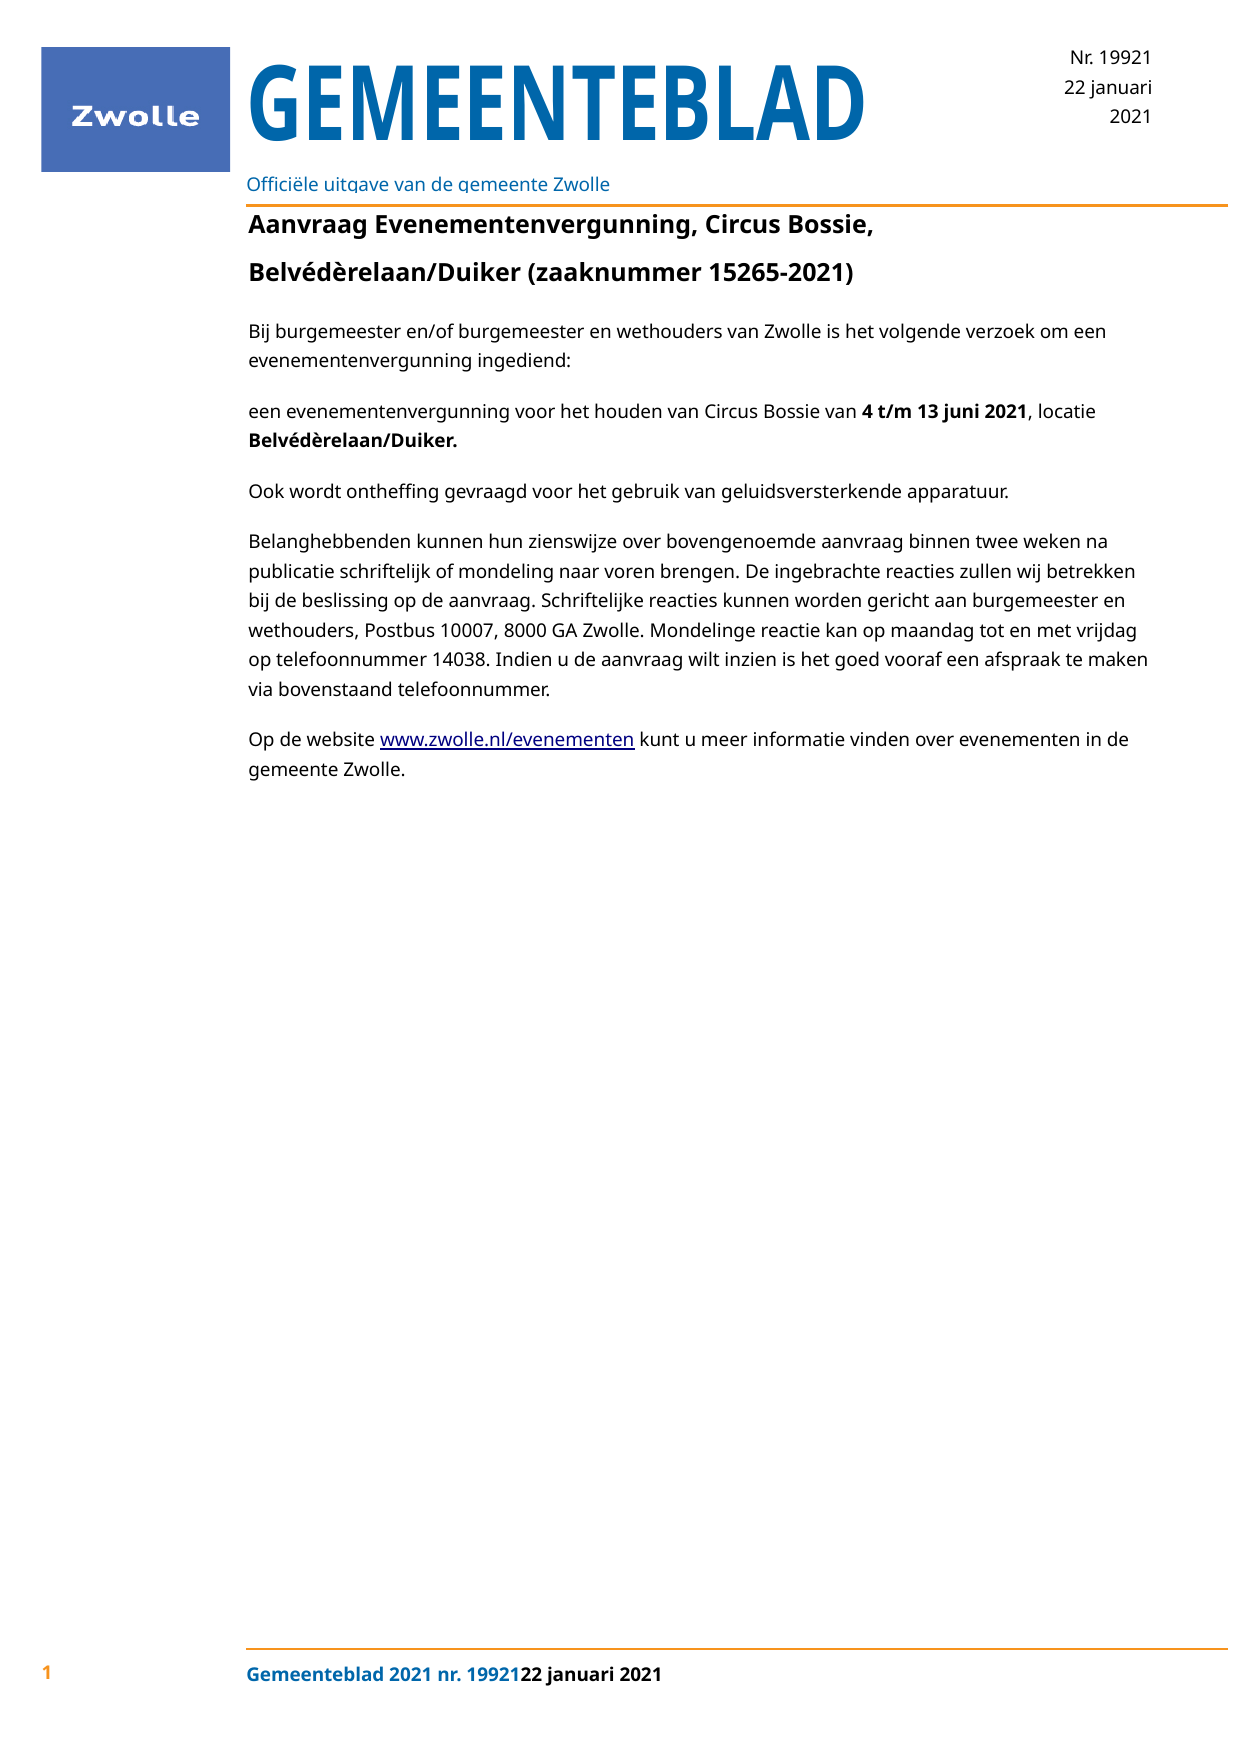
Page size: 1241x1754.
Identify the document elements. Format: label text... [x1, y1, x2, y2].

text een evenementenvergunning voor het houden van Circus Bossie van 4 t/m 13 juni 2021, locatie Belvédèrelaan/Duiker. [248, 398, 1152, 453]
text Aanvraag Evenementenvergunning, Circus Bossie, Belvédèrelaan/Duiker (zaaknummer 15265-2021) [248, 207, 1152, 288]
text Belanghebbenden kunnen hun zienswijze over bovengenoemde aanvraag binnen twee weken na publicatie schriftelijk of mondeling naar voren brengen. De ingebrachte reacties zullen wij betrekken bij de beslissing op de aanvraag. Schriftelijke reacties kunnen worden gericht aan burgemeester en wethouders, Postbus 10007, 8000 GA Zwolle. Mondelinge reactie kan op maandag tot en met vrijdag op telefoonnummer 14038. Indien u de aanvraag wilt inzien is het goed vooraf een afspraak te maken via bovenstaand telefoonnummer. [248, 528, 1152, 702]
text Op de website www.zwolle.nl/evenementen kunt u meer informatie vinden over evenementen in de gemeente Zwolle. [248, 727, 1152, 782]
picture [41, 47, 231, 172]
text Bij burgemeester en/of burgemeester en wethouders van Zwolle is het volgende verzoek om een evenementenvergunning ingediend: [248, 318, 1152, 373]
text Ook wordt ontheffing gevraagd voor het gebruik van geluidsversterkende apparatuur. [248, 478, 1152, 504]
